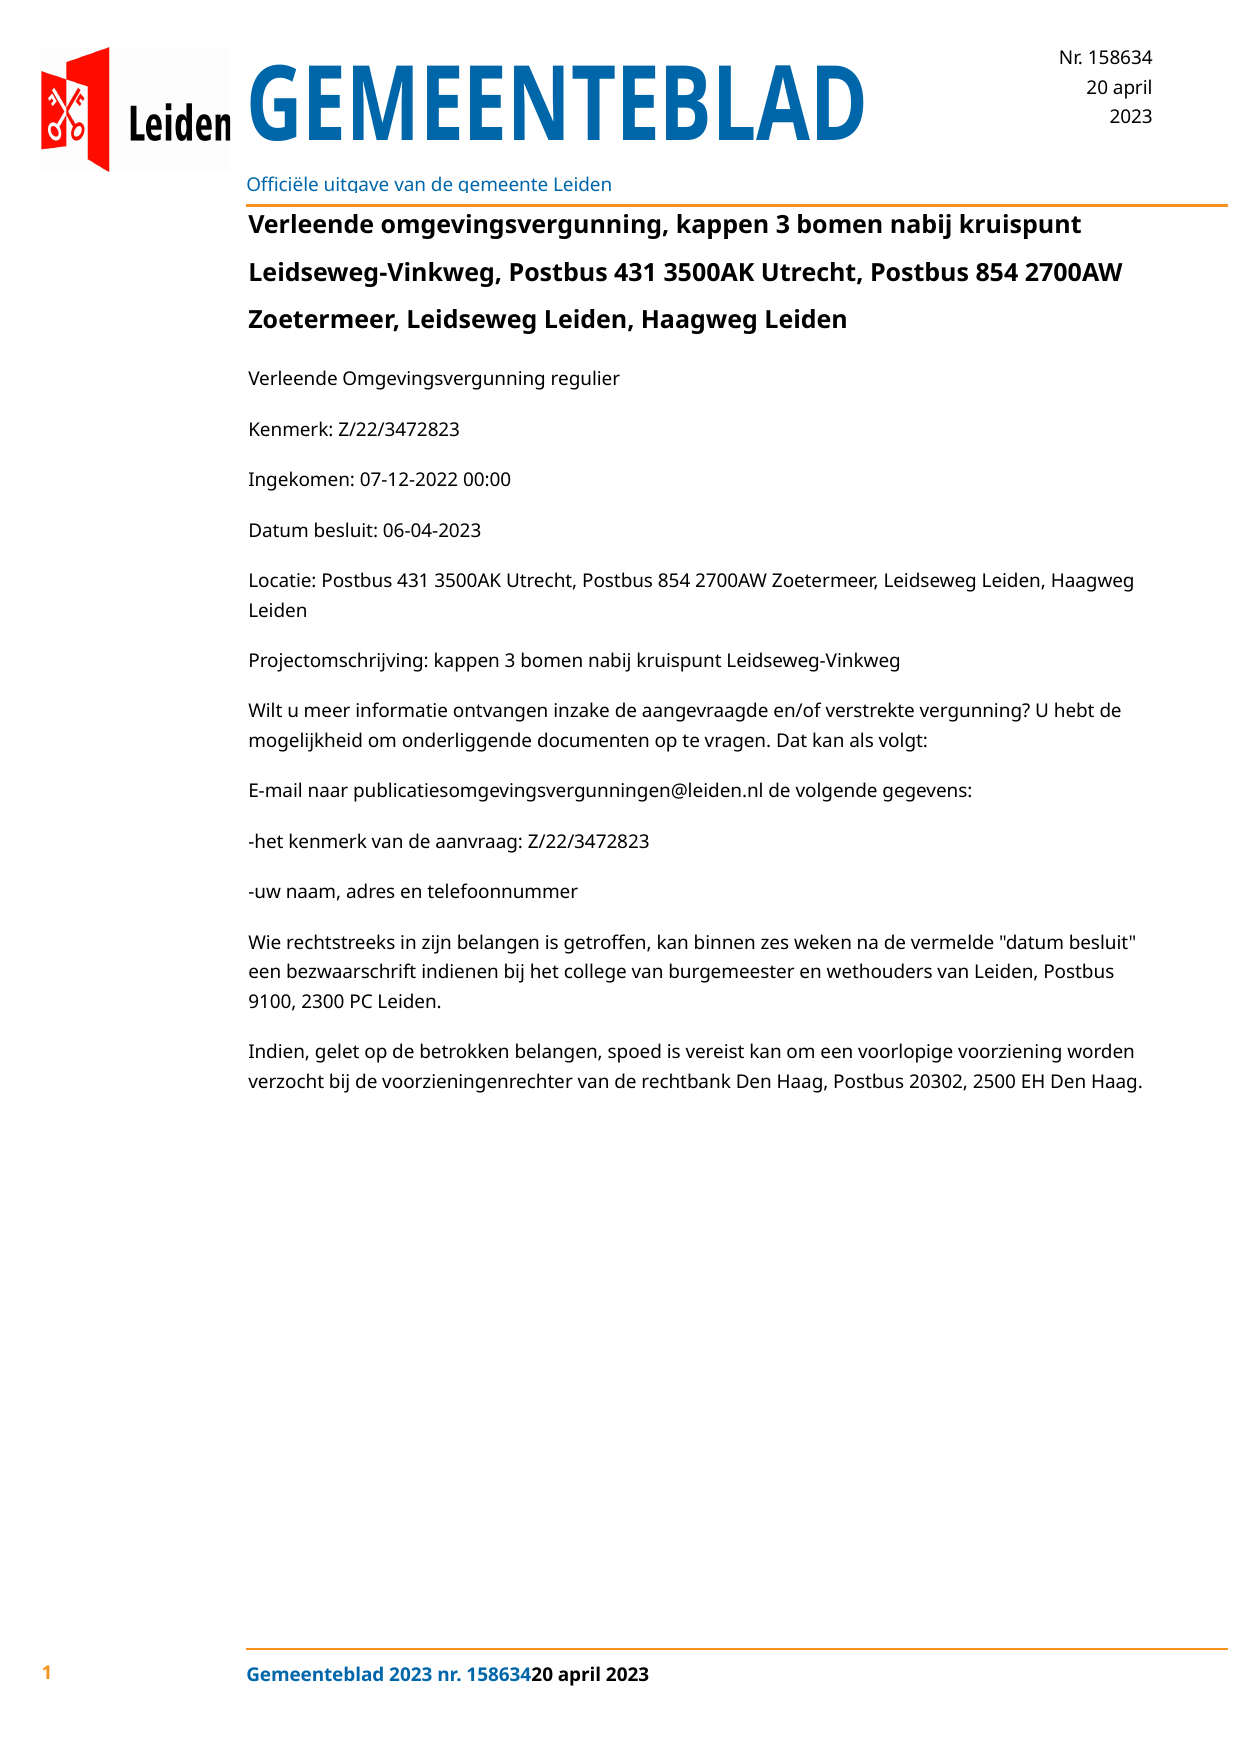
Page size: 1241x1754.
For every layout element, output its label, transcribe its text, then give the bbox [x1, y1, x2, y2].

text -het kenmerk van de aanvraag: Z/22/3472823 [248, 828, 1152, 854]
text E-mail naar publicatiesomgevingsvergunningen@leiden.nl de volgende gegevens: [248, 778, 1152, 803]
text Datum besluit: 06-04-2023 [248, 517, 1152, 542]
text Wilt u meer informatie ontvangen inzake de aangevraagde en/of verstrekte vergunning? U hebt de mogelijkheid om onderliggende documenten op te vragen. Dat kan als volgt: [248, 698, 1152, 753]
text Verleende Omgevingsvergunning regulier [248, 366, 1152, 391]
text Wie rechtstreeks in zijn belangen is getroffen, kan binnen zes weken na de vermelde "datum besluit" een bezwaarschrift indienen bij het college van burgemeester en wethouders van Leiden, Postbus 9100, 2300 PC Leiden. [248, 929, 1152, 1014]
text Locatie: Postbus 431 3500AK Utrecht, Postbus 854 2700AW Zoetermeer, Leidseweg Leiden, Haagweg Leiden [248, 567, 1152, 622]
text -uw naam, adres en telefoonnummer [248, 878, 1152, 904]
picture [41, 47, 231, 172]
text Indien, gelet op de betrokken belangen, spoed is vereist kan om een voorlopige voorziening worden verzocht bij de voorzieningenrechter van de rechtbank Den Haag, Postbus 20302, 2500 EH Den Haag. [248, 1038, 1152, 1094]
text Verleende omgevingsvergunning, kappen 3 bomen nabij kruispunt Leidseweg-Vinkweg, Postbus 431 3500AK Utrecht, Postbus 854 2700AW Zoetermeer, Leidseweg Leiden, Haagweg Leiden [248, 207, 1152, 336]
text Kenmerk: Z/22/3472823 [248, 416, 1152, 442]
text Ingekomen: 07-12-2022 00:00 [248, 466, 1152, 492]
text Projectomschrijving: kappen 3 bomen nabij kruispunt Leidseweg-Vinkweg [248, 647, 1152, 673]
